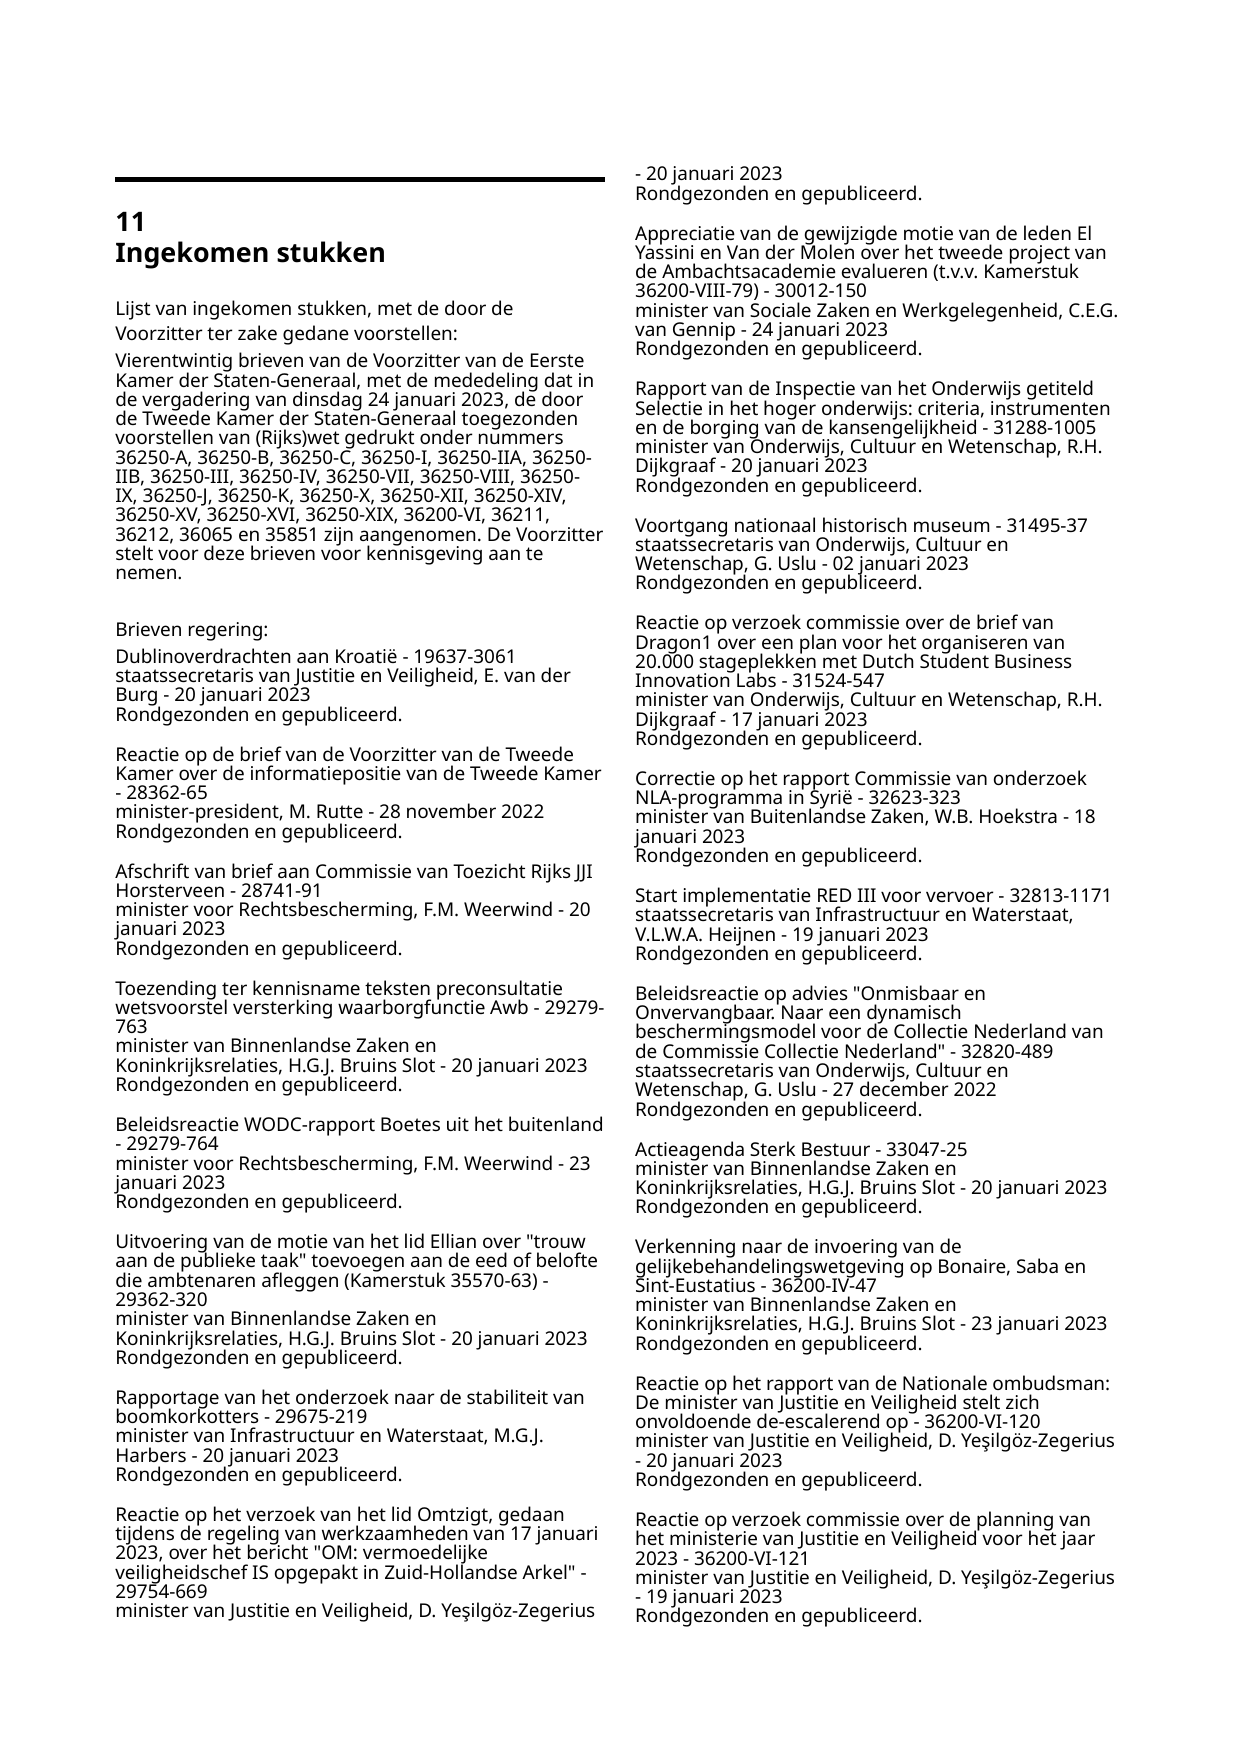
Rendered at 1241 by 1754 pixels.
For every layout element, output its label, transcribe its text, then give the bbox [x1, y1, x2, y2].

text Correctie op het rapport Commissie van onderzoek NLA-programma in Syrië - 32623-323 [635, 770, 1125, 808]
text minister van Onderwijs, Cultuur en Wetenschap, R.H. Dijkgraaf - 20 januari 2023 [635, 438, 1125, 477]
text minister van Onderwijs, Cultuur en Wetenschap, R.H. Dijkgraaf - 17 januari 2023 [635, 691, 1125, 730]
text minister-president, M. Rutte - 28 november 2022 [115, 803, 605, 823]
text Rondgezonden en gepubliceerd. [635, 184, 1125, 204]
text Uitvoering van de motie van het lid Ellian over "trouw aan de publieke taak" toevoegen aan de eed of belofte die ambtenaren afleggen (Kamerstuk 35570-63) - 29362-320 [115, 1233, 605, 1310]
text Rondgezonden en gepubliceerd. [115, 1193, 605, 1212]
text Vierentwintig brieven van de Voorzitter van de Eerste Kamer der Staten-Generaal, met de mededeling dat in de vergadering van dinsdag 24 januari 2023, de door de Tweede Kamer der Staten-Generaal toegezonden voorstellen van (Rijks)wet gedrukt onder nummers 36250-A, 36250-B, 36250-C, 36250-I, 36250-IIA, 36250-IIB, 36250-III, 36250-IV, 36250-VII, 36250-VIII, 36250- IX, 36250-J, 36250-K, 36250-X, 36250-XII, 36250-XIV, 36250-XV, 36250-XVI, 36250-XIX, 36200-VI, 36211, 36212, 36065 en 35851 zijn aangenomen. De Voorzitter stelt voor deze brieven voor kennisgeving aan te nemen. [115, 352, 605, 583]
text minister van Justitie en Veiligheid, D. Yeşilgöz-Zegerius - 20 januari 2023 [635, 1432, 1125, 1471]
text Reactie op verzoek commissie over de brief van Dragon1 over een plan voor het organiseren van 20.000 stageplekken met Dutch Student Business Innovation Labs - 31524-547 [635, 614, 1125, 691]
text Reactie op de brief van de Voorzitter van de Tweede Kamer over de informatiepositie van de Tweede Kamer - 28362-65 [115, 746, 605, 803]
text minister van Binnenlandse Zaken en Koninkrijksrelaties, H.G.J. Bruins Slot - 23 januari 2023 [635, 1296, 1125, 1335]
text Rapportage van het onderzoek naar de stabiliteit van boomkorkotters - 29675-219 [115, 1389, 605, 1427]
text Rondgezonden en gepubliceerd. [635, 1607, 1125, 1627]
text minister van Sociale Zaken en Werkgelegenheid, C.E.G. van Gennip - 24 januari 2023 [635, 302, 1125, 340]
text Start implementatie RED III voor vervoer - 32813-1171 [635, 887, 1125, 906]
text minister van Binnenlandse Zaken en Koninkrijksrelaties, H.G.J. Bruins Slot - 20 januari 2023 [115, 1310, 605, 1349]
text Afschrift van brief aan Commissie van Toezicht Rijks JJI Horsterveen - 28741-91 [115, 863, 605, 901]
text Rapport van de Inspectie van het Onderwijs getiteld Selectie in het hoger onderwijs: criteria, instrumenten en de borging van de kansengelijkheid - 31288-1005 [635, 380, 1125, 438]
text Rondgezonden en gepubliceerd. [635, 477, 1125, 496]
text Rondgezonden en gepubliceerd. [635, 730, 1125, 749]
text Voortgang nationaal historisch museum - 31495-37 [635, 517, 1125, 536]
text Toezending ter kennisname teksten preconsultatie wetsvoorstel versterking waarborgfunctie Awb - 29279-763 [115, 980, 605, 1037]
text Reactie op verzoek commissie over de planning van het ministerie van Justitie en Veiligheid voor het jaar 2023 - 36200-VI-121 [635, 1511, 1125, 1569]
text Rondgezonden en gepubliceerd. [115, 940, 605, 959]
text Rondgezonden en gepubliceerd. [635, 1198, 1125, 1218]
text minister voor Rechtsbescherming, F.M. Weerwind - 20 januari 2023 [115, 901, 605, 940]
text Reactie op het rapport van de Nationale ombudsman: De minister van Justitie en Veiligheid stelt zich onvoldoende de-escalerend op - 36200-VI-120 [635, 1375, 1125, 1432]
text staatssecretaris van Onderwijs, Cultuur en Wetenschap, G. Uslu - 27 december 2022 [635, 1062, 1125, 1101]
text Rondgezonden en gepubliceerd. [635, 1101, 1125, 1120]
text staatssecretaris van Infrastructuur en Waterstaat, V.L.W.A. Heijnen - 19 januari 2023 [635, 906, 1125, 945]
text Rondgezonden en gepubliceerd. [635, 1335, 1125, 1354]
text minister van Justitie en Veiligheid, D. Yeşilgöz-Zegerius [115, 1602, 605, 1621]
text minister van Binnenlandse Zaken en Koninkrijksrelaties, H.G.J. Bruins Slot - 20 januari 2023 [115, 1037, 605, 1076]
text minister van Justitie en Veiligheid, D. Yeşilgöz-Zegerius - 19 januari 2023 [635, 1569, 1125, 1607]
text Lijst van ingekomen stukken, met de door de Voorzitter ter zake gedane voorstellen: [115, 295, 605, 346]
text Verkenning naar de invoering van de gelijkebehandelingswetgeving op Bonaire, Saba en Sint-Eustatius - 36200-IV-47 [635, 1238, 1125, 1296]
text minister van Buitenlandse Zaken, W.B. Hoekstra - 18 januari 2023 [635, 808, 1125, 847]
text Beleidsreactie op advies "Onmisbaar en Onvervangbaar. Naar een dynamisch beschermingsmodel voor de Collectie Nederland van de Commissie Collectie Nederland" - 32820-489 [635, 985, 1125, 1062]
text Rondgezonden en gepubliceerd. [635, 945, 1125, 964]
text Reactie op het verzoek van het lid Omtzigt, gedaan tijdens de regeling van werkzaamheden van 17 januari 2023, over het bericht "OM: vermoedelijke veiligheidschef IS opgepakt in Zuid-Hollandse Arkel" - 29754-669 [115, 1506, 605, 1602]
text Actieagenda Sterk Bestuur - 33047-25 [635, 1141, 1125, 1160]
text staatssecretaris van Onderwijs, Cultuur en Wetenschap, G. Uslu - 02 januari 2023 [635, 536, 1125, 574]
text Rondgezonden en gepubliceerd. [635, 574, 1125, 594]
text - 20 januari 2023 [635, 165, 1125, 184]
text Dublinoverdrachten aan Kroatië - 19637-3061 [115, 648, 605, 667]
text minister voor Rechtsbescherming, F.M. Weerwind - 23 januari 2023 [115, 1154, 605, 1193]
text staatssecretaris van Justitie en Veiligheid, E. van der Burg - 20 januari 2023 [115, 667, 605, 706]
text Rondgezonden en gepubliceerd. [115, 1466, 605, 1485]
text Rondgezonden en gepubliceerd. [115, 1076, 605, 1095]
text Rondgezonden en gepubliceerd. [635, 340, 1125, 359]
text minister van Infrastructuur en Waterstaat, M.G.J. Harbers - 20 januari 2023 [115, 1427, 605, 1466]
text Brieven regering: [115, 616, 605, 642]
text Rondgezonden en gepubliceerd. [115, 706, 605, 725]
text Rondgezonden en gepubliceerd. [115, 1349, 605, 1368]
text Beleidsreactie WODC-rapport Boetes uit het buitenland - 29279-764 [115, 1116, 605, 1154]
text Ingekomen stukken [115, 239, 605, 283]
text Rondgezonden en gepubliceerd. [635, 847, 1125, 866]
text minister van Binnenlandse Zaken en Koninkrijksrelaties, H.G.J. Bruins Slot - 20 januari 2023 [635, 1160, 1125, 1198]
text Rondgezonden en gepubliceerd. [115, 823, 605, 842]
text Rondgezonden en gepubliceerd. [635, 1471, 1125, 1490]
text Appreciatie van de gewijzigde motie van de leden El Yassini en Van der Molen over het tweede project van de Ambachtsacademie evalueren (t.v.v. Kamerstuk 36200-VIII-79) - 30012-150 [635, 224, 1125, 302]
text 11 [115, 203, 605, 239]
